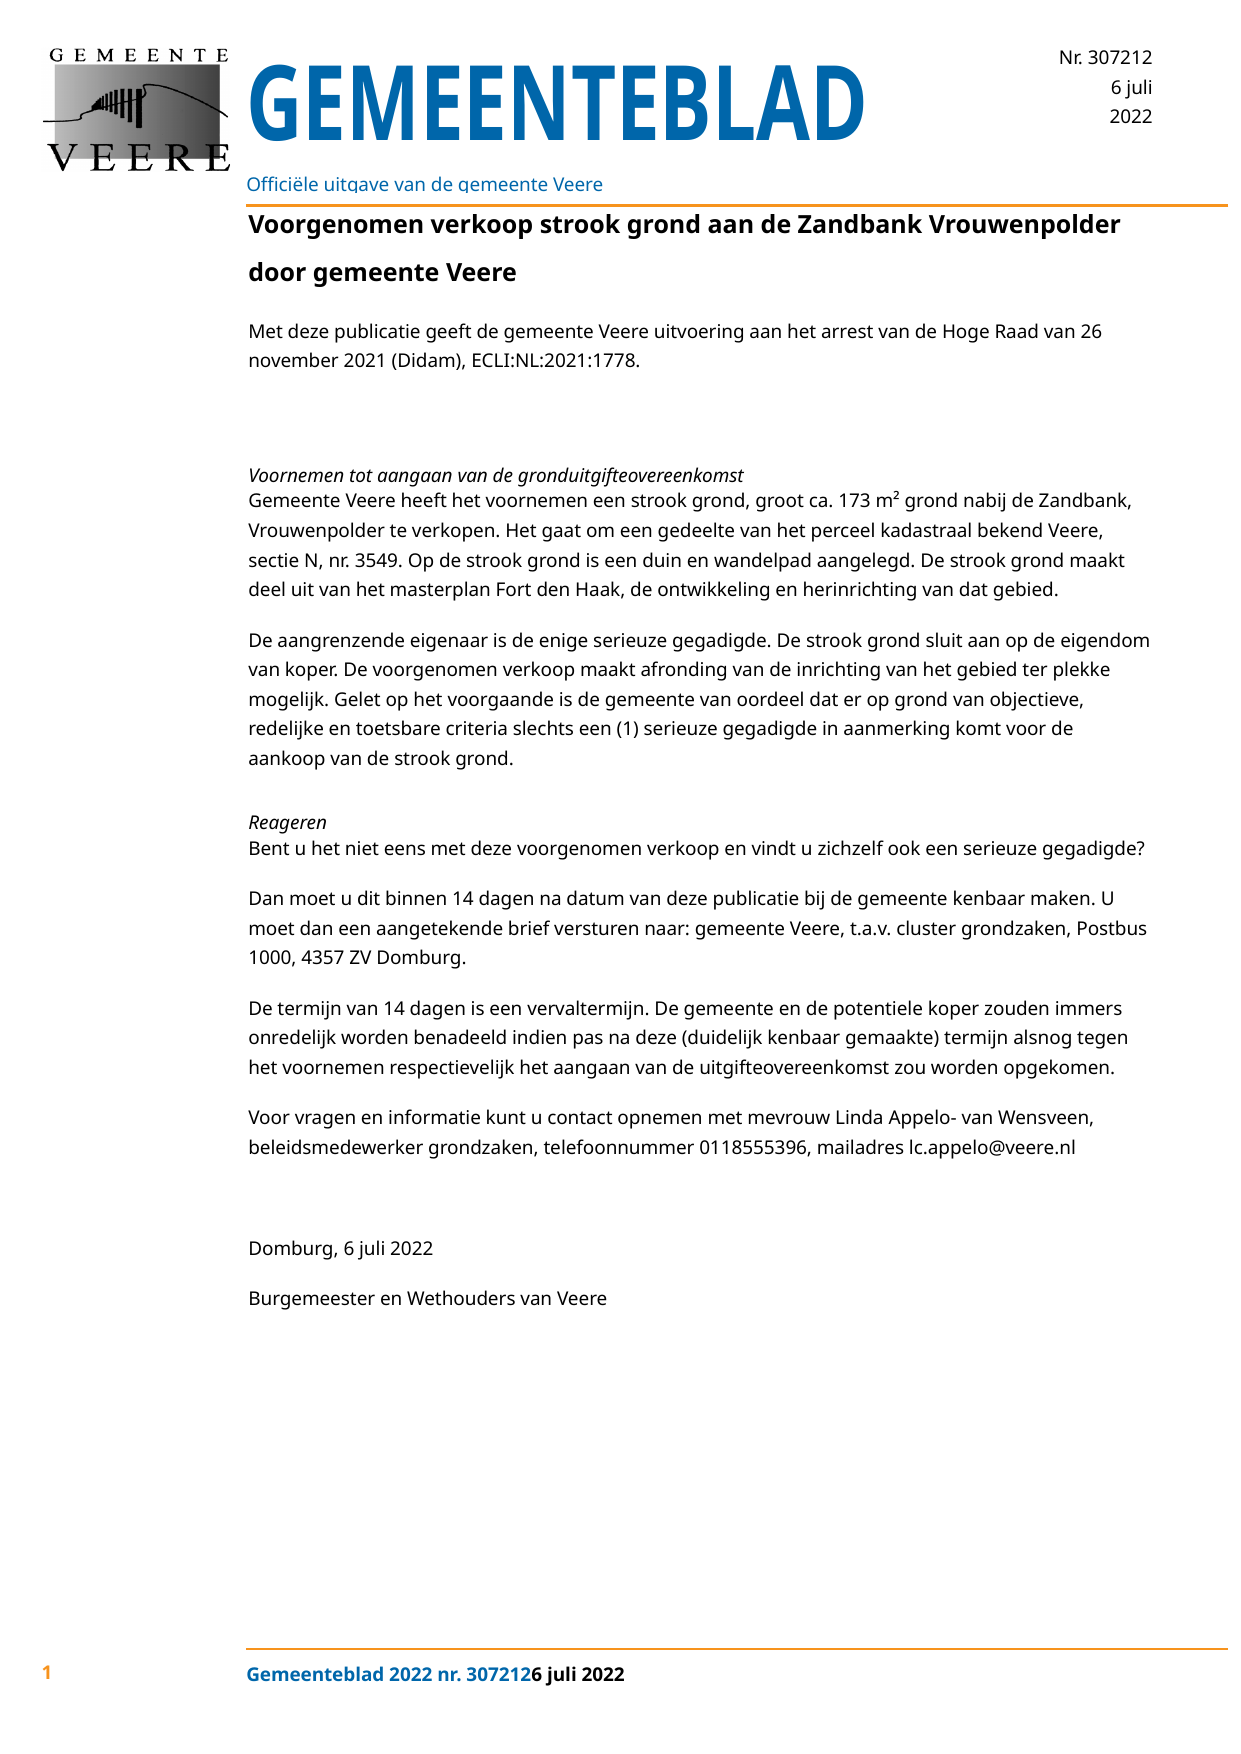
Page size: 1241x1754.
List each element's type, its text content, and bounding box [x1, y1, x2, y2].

text Domburg, 6 juli 2022 [248, 1235, 1152, 1261]
picture [41, 47, 231, 172]
text Voor vragen en informatie kunt u contact opnemen met mevrouw Linda Appelo- van Wensveen, beleidsmedewerker grondzaken, telefoonnummer 0118555396, mailadres lc.appelo@veere.nl [248, 1104, 1152, 1160]
text Bent u het niet eens met deze voorgenomen verkoop en vindt u zichzelf ook een serieuze gegadigde? [248, 835, 1152, 861]
text Reageren [248, 809, 1152, 835]
text Voornemen tot aangaan van de gronduitgifteovereenkomst [248, 462, 1152, 488]
text De termijn van 14 dagen is een vervaltermijn. De gemeente en de potentiele koper zouden immers onredelijk worden benadeeld indien pas na deze (duidelijk kenbaar gemaakte) termijn alsnog tegen het voornemen respectievelijk het aangaan van de uitgifteovereenkomst zou worden opgekomen. [248, 995, 1152, 1080]
text De aangrenzende eigenaar is de enige serieuze gegadigde. De strook grond sluit aan op de eigendom van koper. De voorgenomen verkoop maakt afronding van de inrichting van het gebied ter plekke mogelijk. Gelet op het voorgaande is de gemeente van oordeel dat er op grond van objectieve, redelijke en toetsbare criteria slechts een (1) serieuze gegadigde in aanmerking komt voor de aankoop van de strook grond. [248, 627, 1152, 771]
text Burgemeester en Wethouders van Veere [248, 1285, 1152, 1311]
text Gemeente Veere heeft het voornemen een strook grond, groot ca. 173 m² grond nabij de Zandbank, Vrouwenpolder te verkopen. Het gaat om een gedeelte van het perceel kadastraal bekend Veere, sectie N, nr. 3549. Op de strook grond is een duin en wandelpad aangelegd. De strook grond maakt deel uit van het masterplan Fort den Haak, de ontwikkeling en herinrichting van dat gebied. [248, 488, 1152, 602]
text Dan moet u dit binnen 14 dagen na datum van deze publicatie bij de gemeente kenbaar maken. U moet dan een aangetekende brief versturen naar: gemeente Veere, t.a.v. cluster grondzaken, Postbus 1000, 4357 ZV Domburg. [248, 885, 1152, 970]
text Voorgenomen verkoop strook grond aan de Zandbank Vrouwenpolder door gemeente Veere [248, 207, 1152, 288]
text Met deze publicatie geeft de gemeente Veere uitvoering aan het arrest van de Hoge Raad van 26 november 2021 (Didam), ECLI:NL:2021:1778. [248, 318, 1152, 373]
